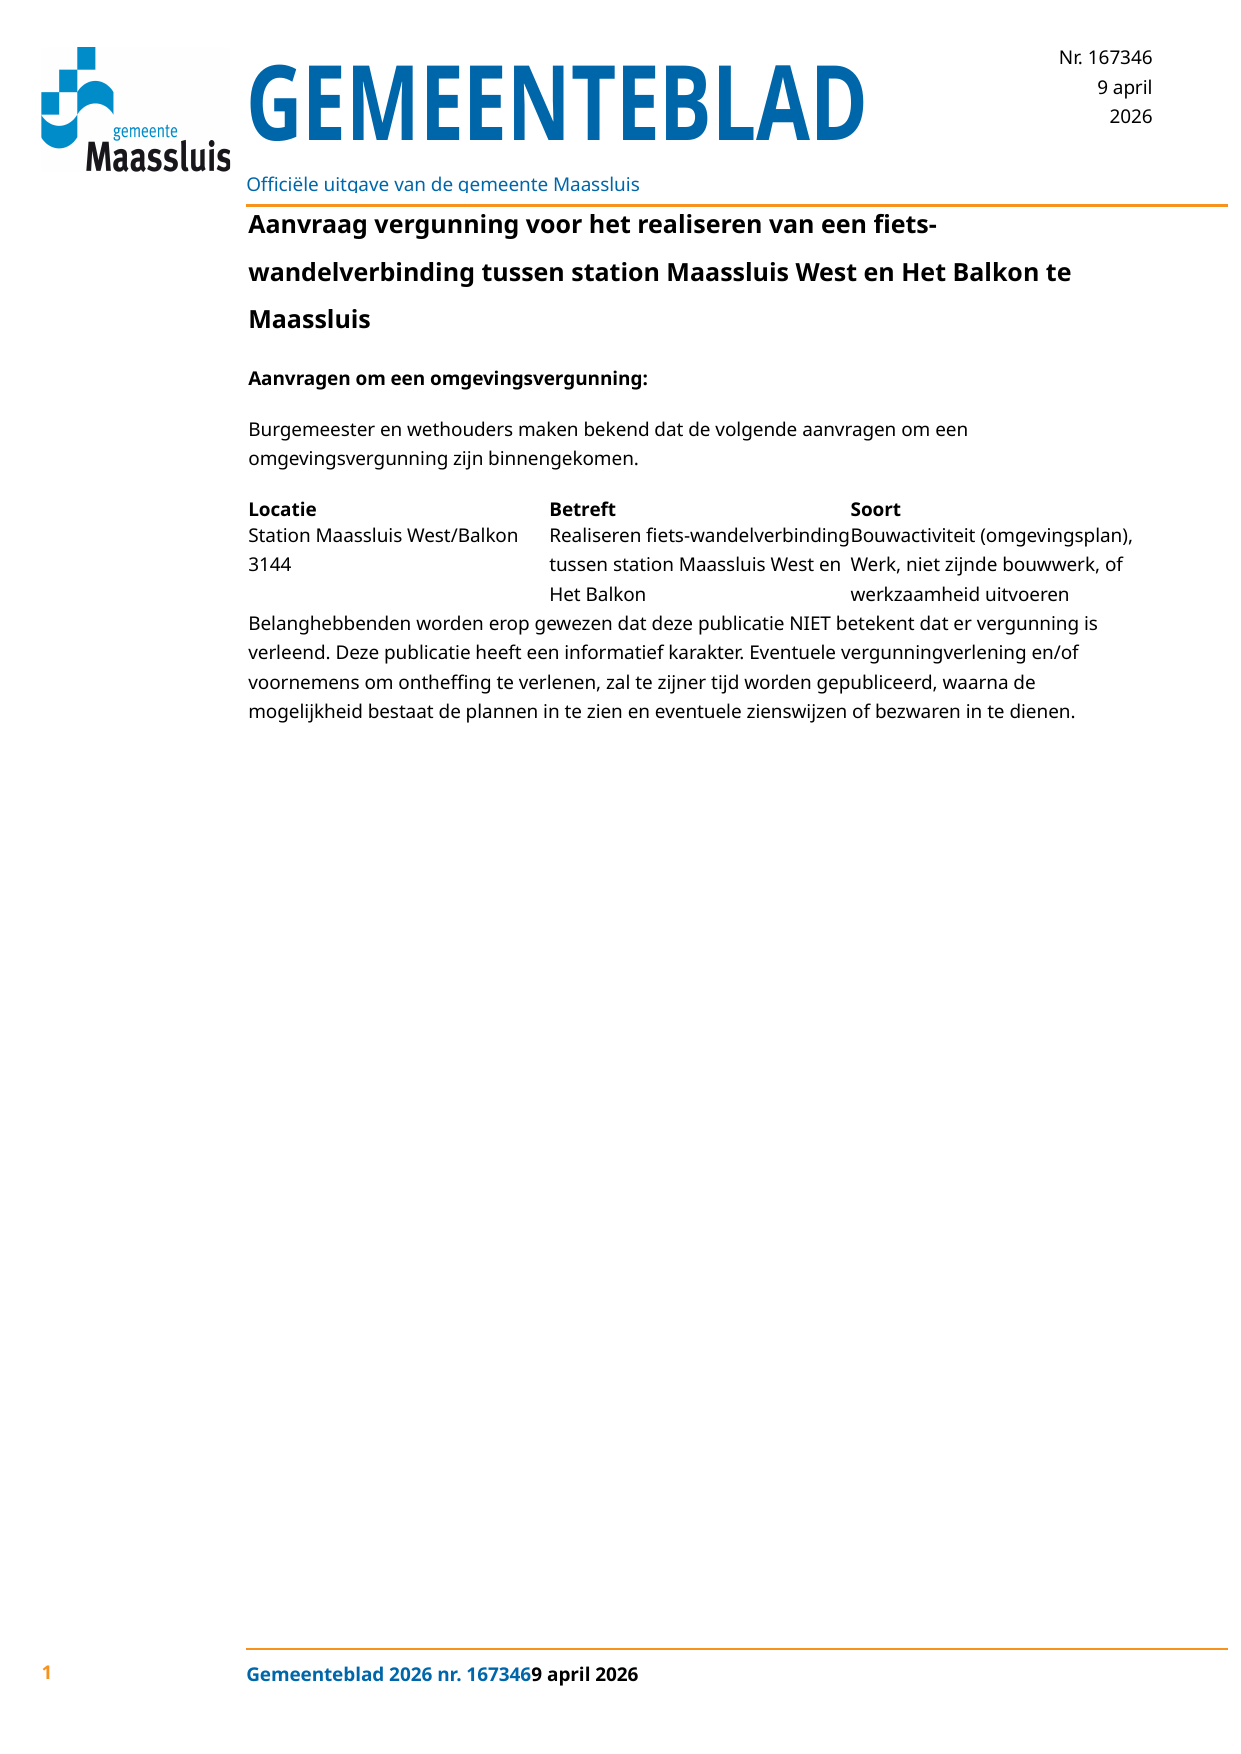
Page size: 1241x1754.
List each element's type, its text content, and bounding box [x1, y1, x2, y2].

table_cell Bouwactiviteit (omgevingsplan), Werk, niet zijnde bouwwerk, of werkzaamheid uitvoeren [850, 522, 1152, 607]
text Burgemeester en wethouders maken bekend dat de volgende aanvragen om een omgevingsvergunning zijn binnengekomen. [248, 416, 1152, 471]
picture [41, 47, 77, 92]
table_header Soort [850, 496, 1152, 522]
table_header Locatie [248, 496, 549, 522]
table_cell Realiseren fiets-wandelverbinding tussen station Maassluis West en Het Balkon [549, 522, 850, 607]
picture [41, 47, 231, 172]
text Belanghebbenden worden erop gewezen dat deze publicatie NIET betekent dat er vergunning is verleend. Deze publicatie heeft een informatief karakter. Eventuele vergunningverlening en/of voornemens om ontheffing te verlenen, zal te zijner tijd worden gepubliceerd, waarna de mogelijkheid bestaat de plannen in te zien en eventuele zienswijzen of bezwaren in te dienen. [248, 610, 1152, 724]
text Aanvragen om een omgevingsvergunning: [248, 366, 1152, 391]
table_header Betreft [549, 496, 850, 522]
table_cell Station Maassluis West/Balkon 3144 [248, 522, 549, 607]
text Aanvraag vergunning voor het realiseren van een fiets-wandelverbinding tussen station Maassluis West en Het Balkon te Maassluis [248, 207, 1152, 336]
